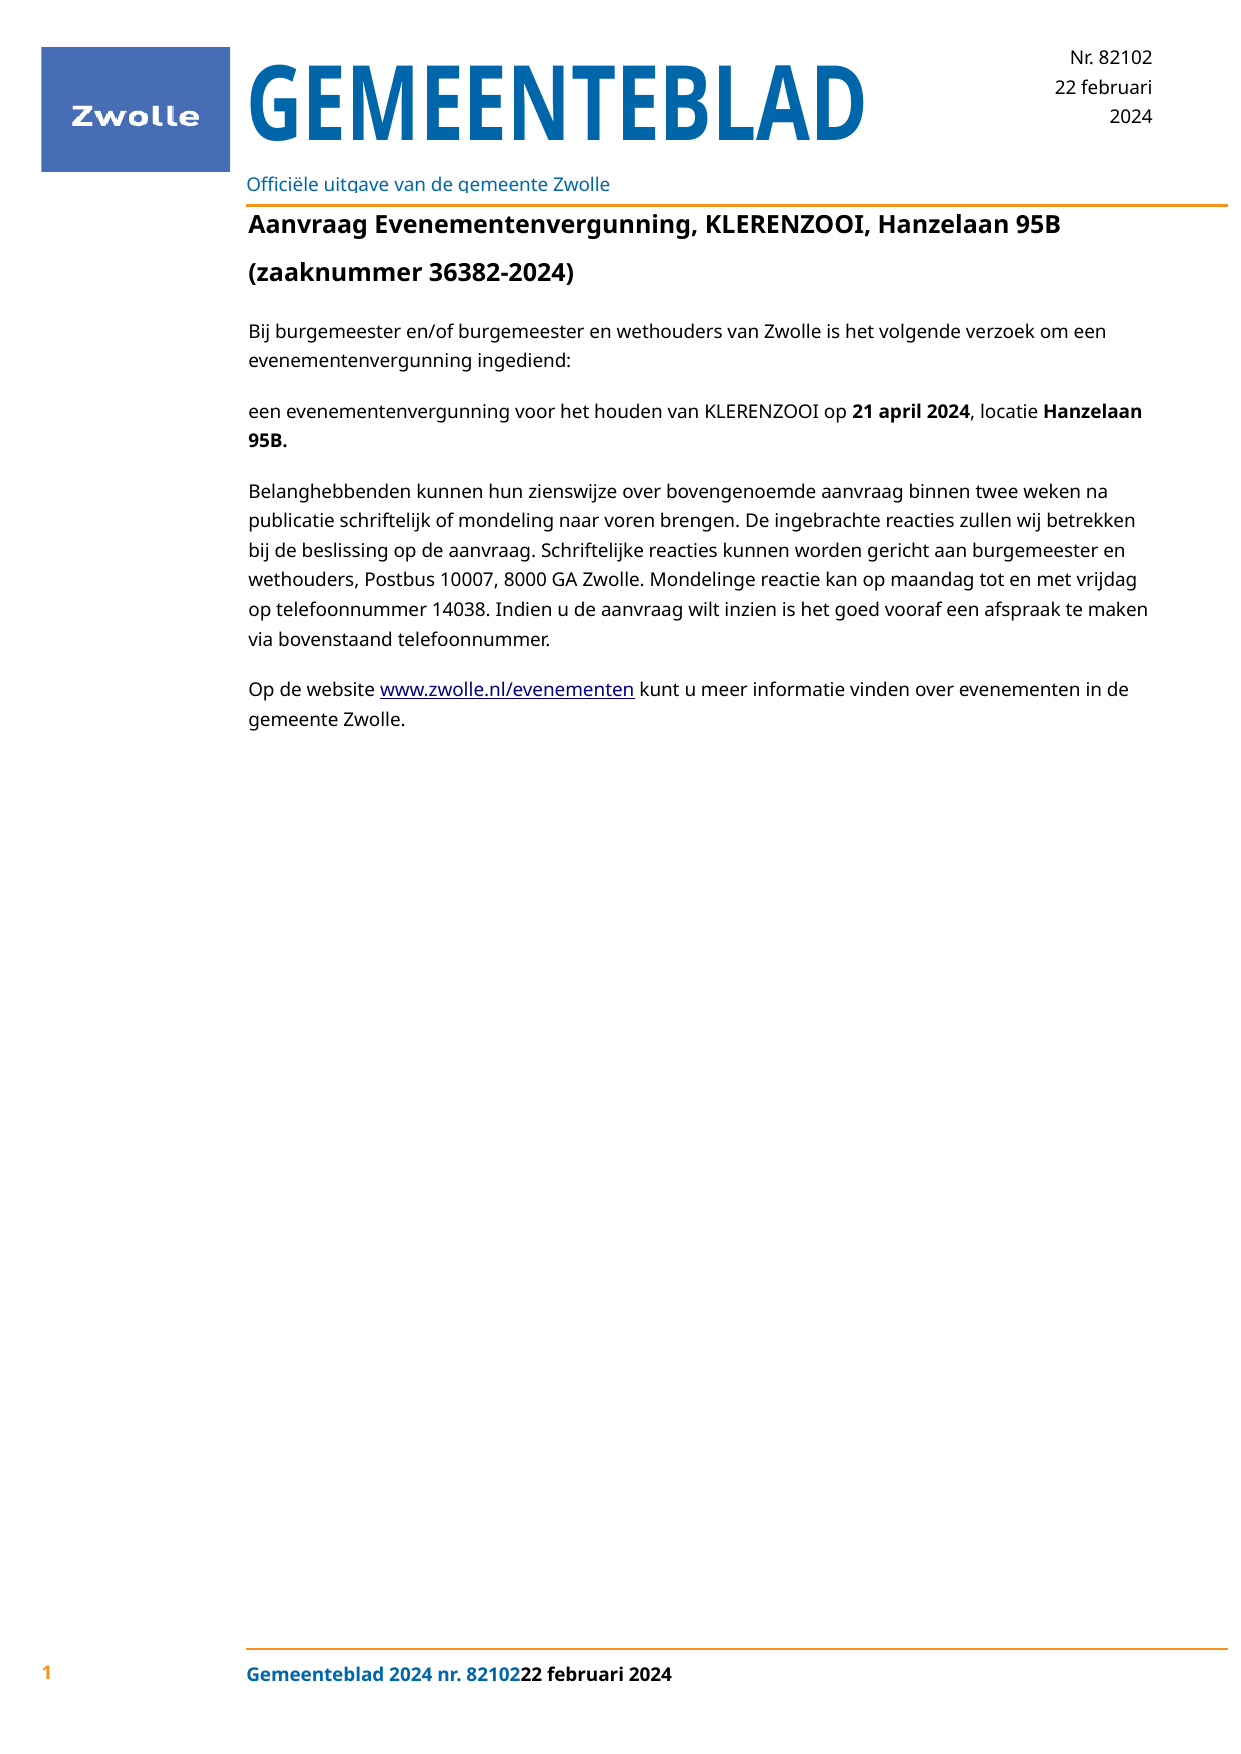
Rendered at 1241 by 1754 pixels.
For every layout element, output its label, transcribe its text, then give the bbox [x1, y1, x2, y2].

picture [41, 47, 231, 172]
text Aanvraag Evenementenvergunning, KLERENZOOI, Hanzelaan 95B (zaaknummer 36382-2024) [248, 207, 1152, 288]
text Op de website www.zwolle.nl/evenementen kunt u meer informatie vinden over evenementen in de gemeente Zwolle. [248, 676, 1152, 732]
text Bij burgemeester en/of burgemeester en wethouders van Zwolle is het volgende verzoek om een evenementenvergunning ingediend: [248, 318, 1152, 373]
text Belanghebbenden kunnen hun zienswijze over bovengenoemde aanvraag binnen twee weken na publicatie schriftelijk of mondeling naar voren brengen. De ingebrachte reacties zullen wij betrekken bij de beslissing op de aanvraag. Schriftelijke reacties kunnen worden gericht aan burgemeester en wethouders, Postbus 10007, 8000 GA Zwolle. Mondelinge reactie kan op maandag tot en met vrijdag op telefoonnummer 14038. Indien u de aanvraag wilt inzien is het goed vooraf een afspraak te maken via bovenstaand telefoonnummer. [248, 478, 1152, 652]
text een evenementenvergunning voor het houden van KLERENZOOI op 21 april 2024, locatie Hanzelaan 95B. [248, 398, 1152, 453]
